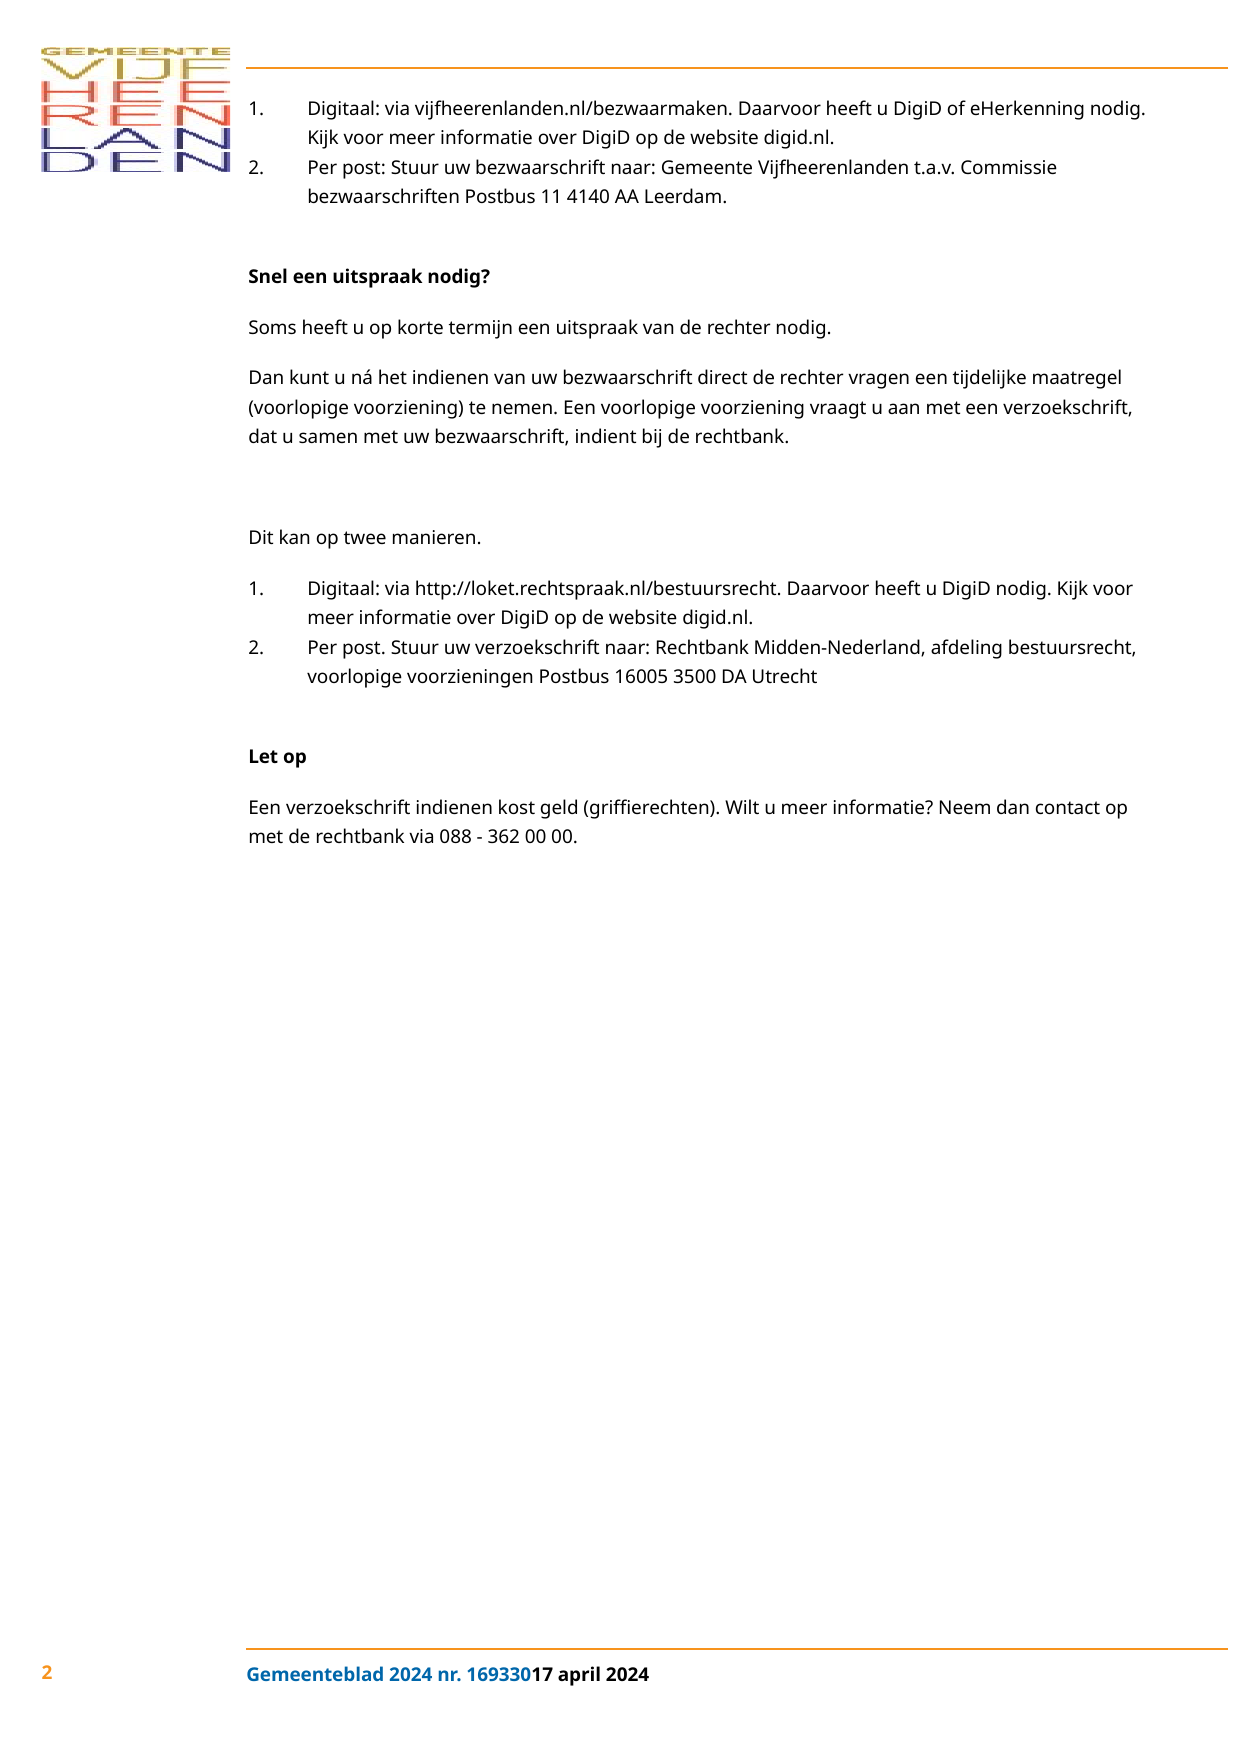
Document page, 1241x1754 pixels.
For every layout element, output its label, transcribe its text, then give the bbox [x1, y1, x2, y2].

text Soms heeft u op korte termijn een uitspraak van de rechter nodig. [248, 314, 1152, 340]
text Dan kunt u ná het indienen van uw bezwaarschrift direct de rechter vragen een tijdelijke maatregel (voorlopige voorziening) te nemen. Een voorlopige voorziening vraagt u aan met een verzoekschrift, dat u samen met uw bezwaarschrift, indient bij de rechtbank. [248, 364, 1152, 449]
picture [41, 47, 231, 172]
list Digitaal: via vijfheerenlanden.nl/bezwaarmaken. Daarvoor heeft u DigiD of eHerkenning nodig. Kijk voor meer informatie over DigiD op de website digid.nl. [248, 95, 1152, 150]
text Dit kan op twee manieren. [248, 524, 1152, 550]
text Let op [248, 743, 1152, 769]
list Per post: Stuur uw bezwaarschrift naar: Gemeente Vijfheerenlanden t.a.v. Commissie bezwaarschriften Postbus 11 4140 AA Leerdam. [248, 154, 1152, 209]
text Een verzoekschrift indienen kost geld (griffierechten). Wilt u meer informatie? Neem dan contact op met de rechtbank via 088 - 362 00 00. [248, 794, 1152, 849]
list Per post. Stuur uw verzoekschrift naar: Rechtbank Midden-Nederland, afdeling bestuursrecht, voorlopige voorzieningen Postbus 16005 3500 DA Utrecht [248, 634, 1152, 689]
text Snel een uitspraak nodig? [248, 263, 1152, 289]
list Digitaal: via http://loket.rechtspraak.nl/bestuursrecht. Daarvoor heeft u DigiD nodig. Kijk voor meer informatie over DigiD op de website digid.nl. [248, 575, 1152, 630]
